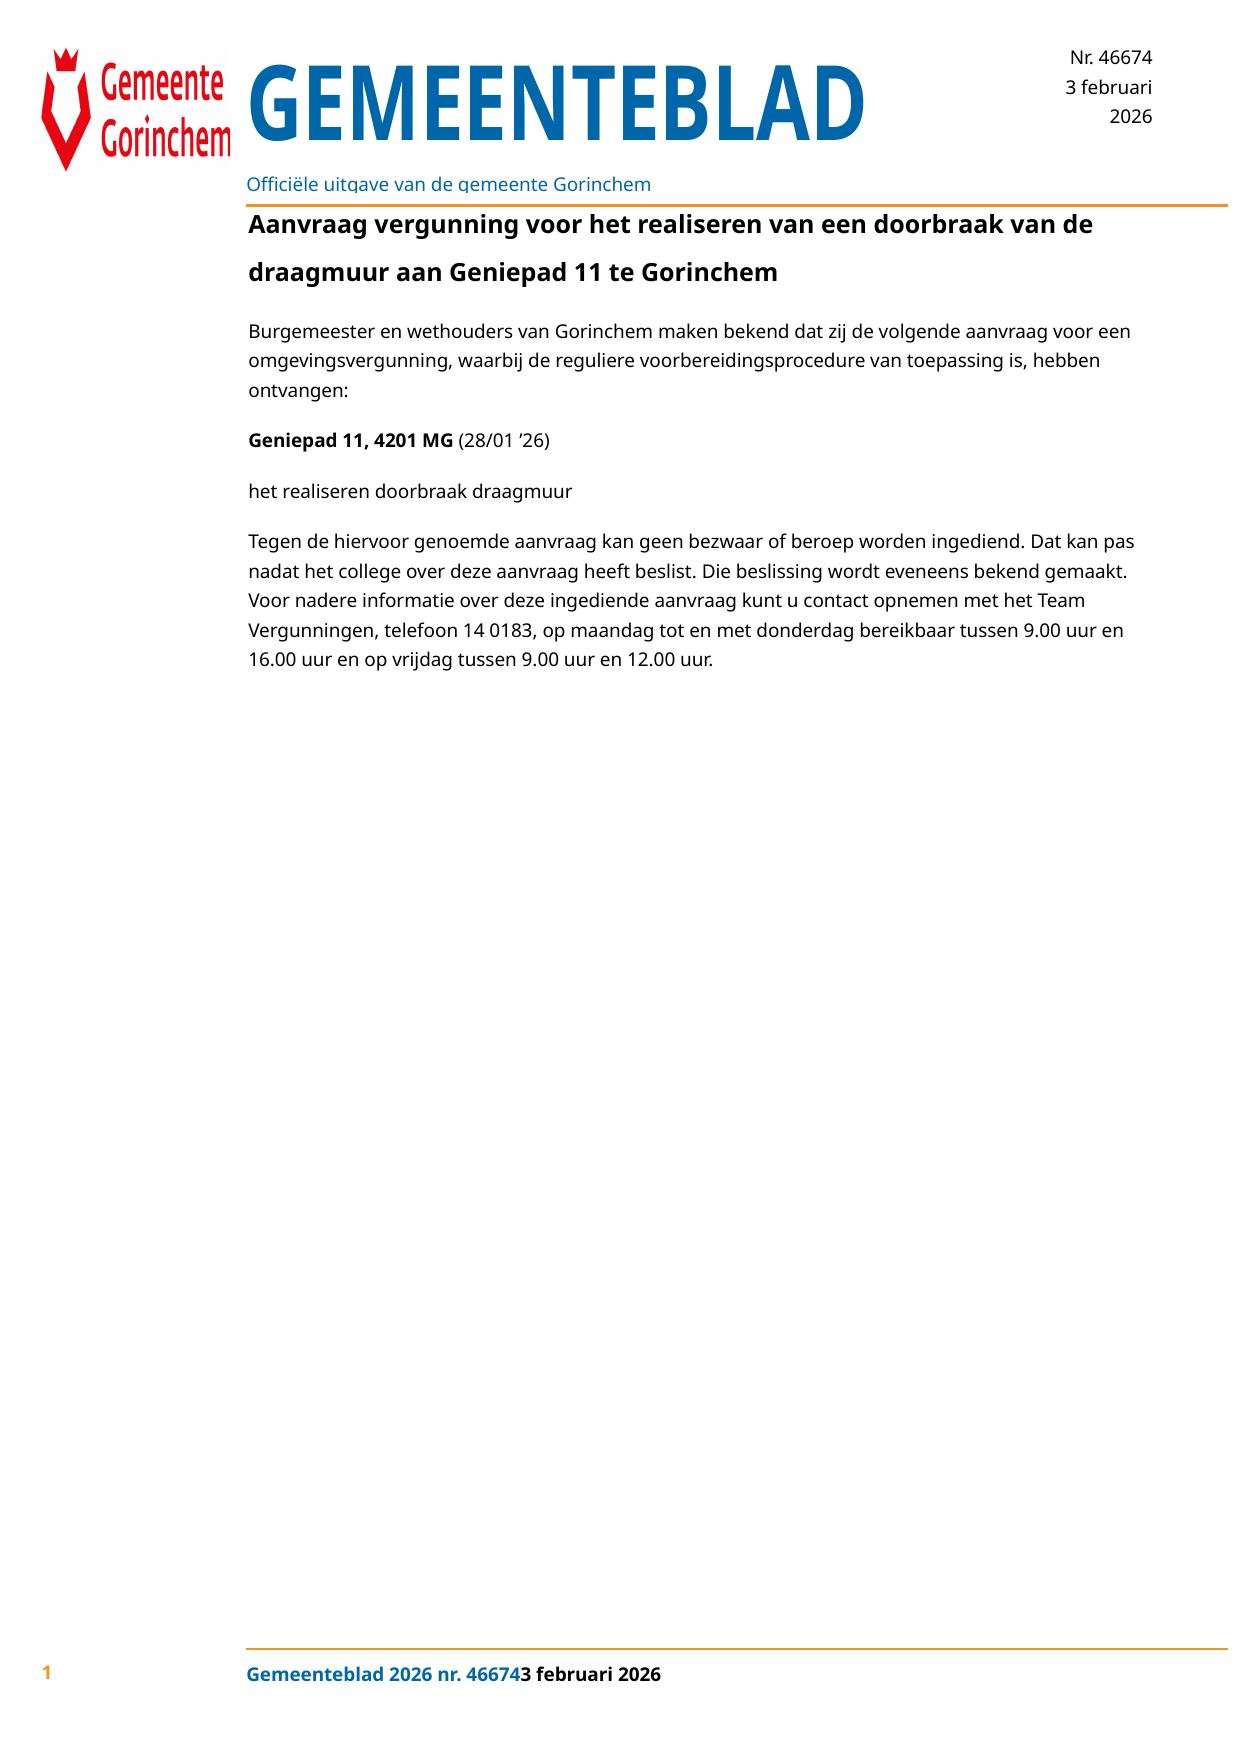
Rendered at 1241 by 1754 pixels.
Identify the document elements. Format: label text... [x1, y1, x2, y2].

picture [41, 47, 231, 172]
text het realiseren doorbraak draagmuur [248, 478, 1152, 504]
text Tegen de hiervoor genoemde aanvraag kan geen bezwaar of beroep worden ingediend. Dat kan pas nadat het college over deze aanvraag heeft beslist. Die beslissing wordt eveneens bekend gemaakt. Voor nadere informatie over deze ingediende aanvraag kunt u contact opnemen met het Team Vergunningen, telefoon 14 0183, op maandag tot en met donderdag bereikbaar tussen 9.00 uur en 16.00 uur en op vrijdag tussen 9.00 uur en 12.00 uur. [248, 528, 1152, 672]
text Geniepad 11, 4201 MG (28/01 ’26) [248, 427, 1152, 453]
text Aanvraag vergunning voor het realiseren van een doorbraak van de draagmuur aan Geniepad 11 te Gorinchem [248, 207, 1152, 288]
text Burgemeester en wethouders van Gorinchem maken bekend dat zij de volgende aanvraag voor een omgevingsvergunning, waarbij de reguliere voorbereidingsprocedure van toepassing is, hebben ontvangen: [248, 318, 1152, 403]
